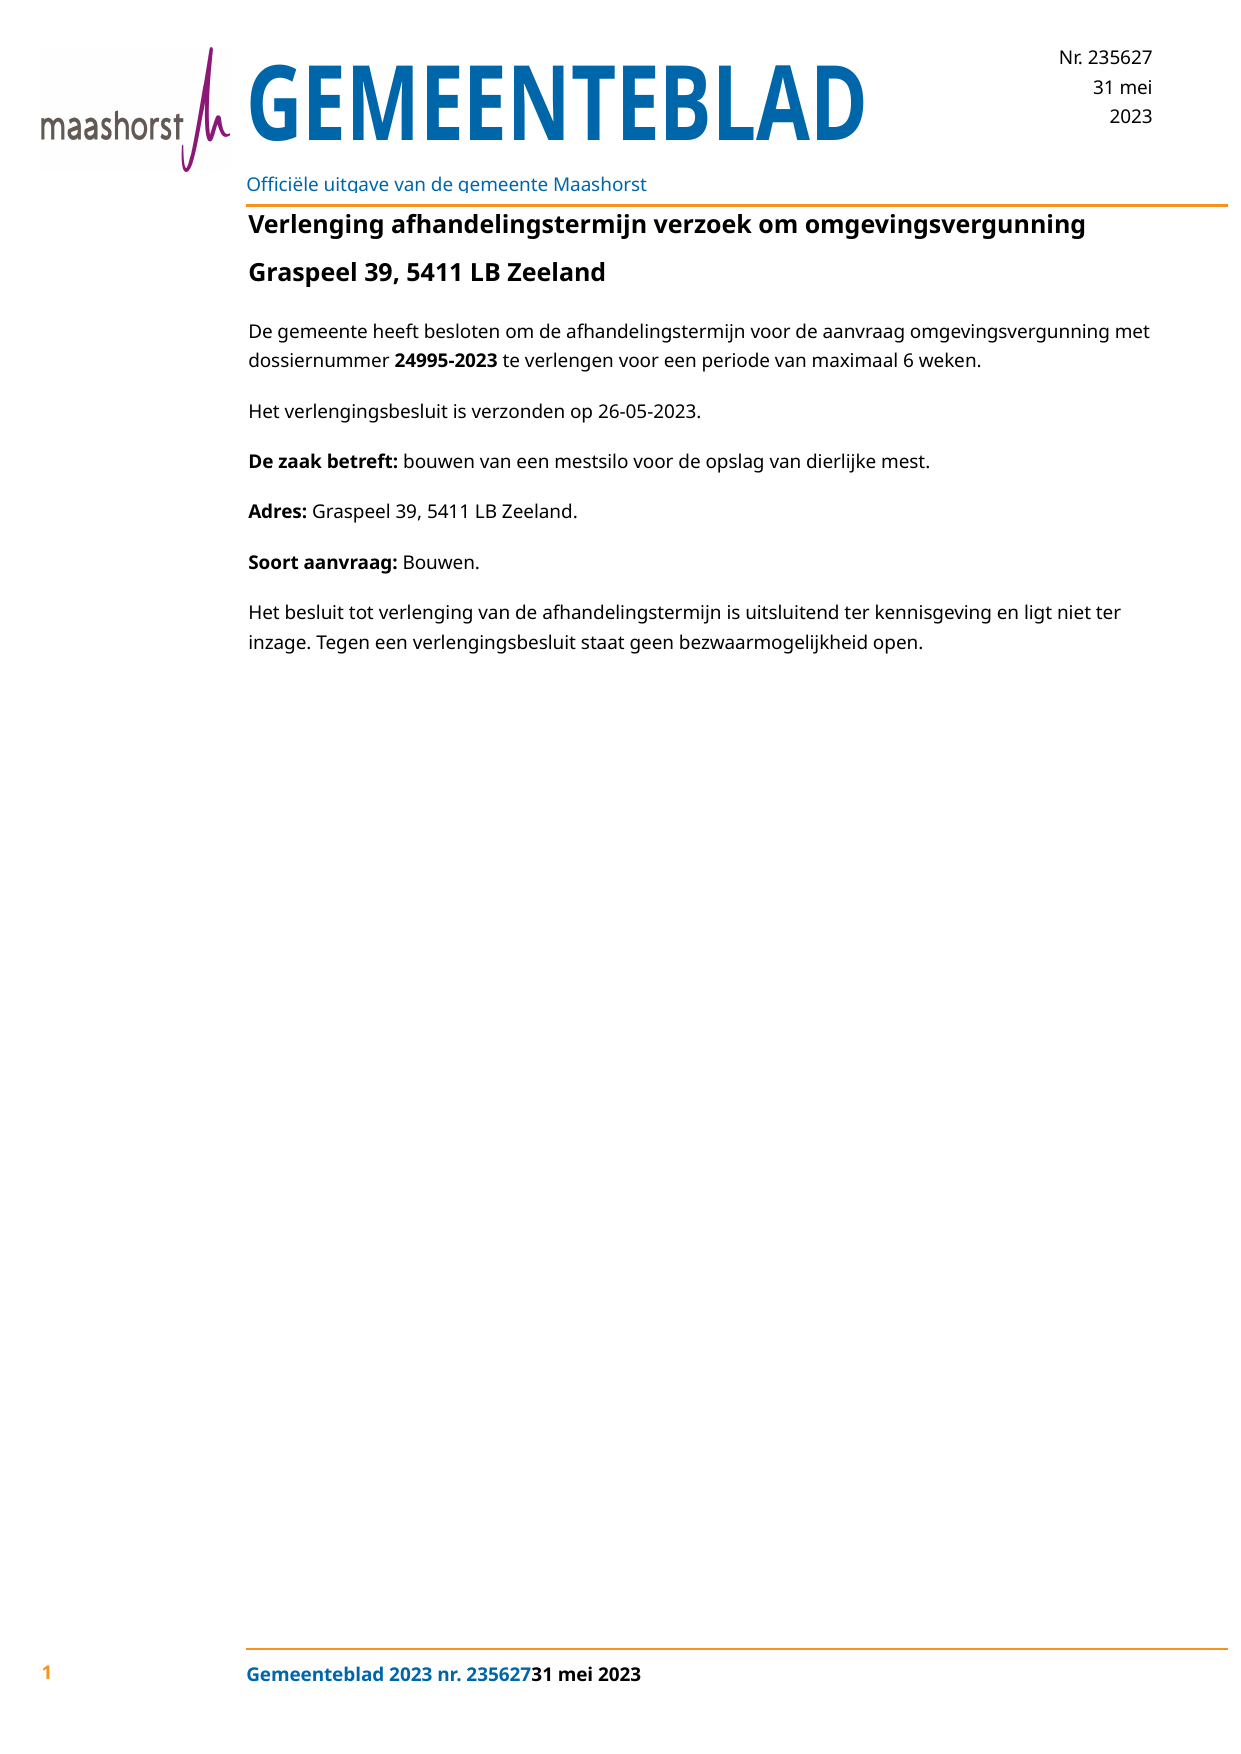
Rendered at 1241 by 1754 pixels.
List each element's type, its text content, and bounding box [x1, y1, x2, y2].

text De zaak betreft: bouwen van een mestsilo voor de opslag van dierlijke mest. [248, 448, 1152, 474]
picture [41, 47, 231, 172]
text Adres: Graspeel 39, 5411 LB Zeeland. [248, 499, 1152, 524]
text Soort aanvraag: Bouwen. [248, 549, 1152, 575]
text Verlenging afhandelingstermijn verzoek om omgevingsvergunning Graspeel 39, 5411 LB Zeeland [248, 207, 1152, 288]
text De gemeente heeft besloten om de afhandelingstermijn voor de aanvraag omgevingsvergunning met dossiernummer 24995-2023 te verlengen voor een periode van maximaal 6 weken. [248, 318, 1152, 373]
text Het besluit tot verlenging van de afhandelingstermijn is uitsluitend ter kennisgeving en ligt niet ter inzage. Tegen een verlengingsbesluit staat geen bezwaarmogelijkheid open. [248, 599, 1152, 655]
text Het verlengingsbesluit is verzonden op 26-05-2023. [248, 398, 1152, 424]
